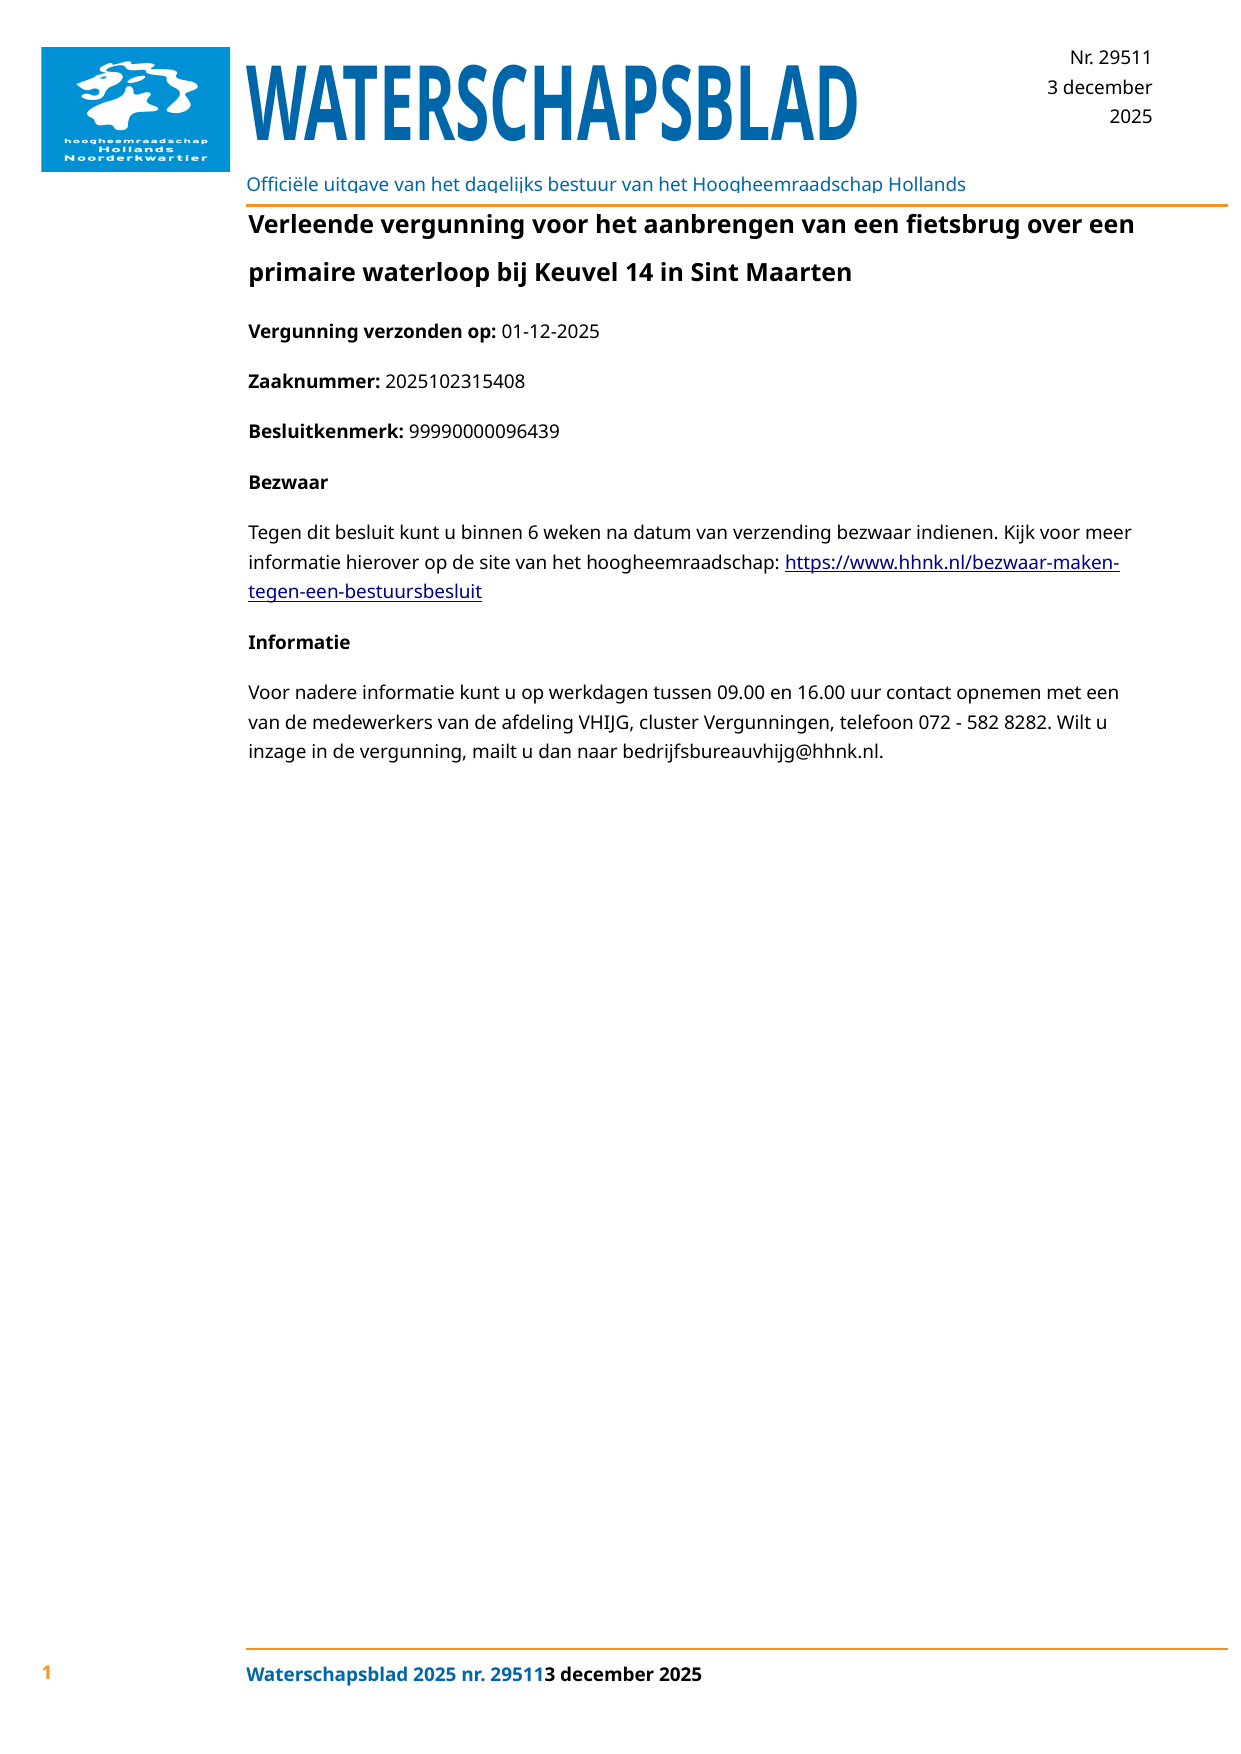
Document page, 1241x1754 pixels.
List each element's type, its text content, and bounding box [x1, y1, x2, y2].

picture [78, 64, 122, 99]
text Tegen dit besluit kunt u binnen 6 weken na datum van verzending bezwaar indienen. Kijk voor meer informatie hierover op de site van het hoogheemraadschap: https://www.hhnk.nl/bezwaar-maken-tegen-een-bestuursbesluit [248, 519, 1152, 604]
picture [118, 62, 197, 112]
text Informatie [248, 629, 1152, 655]
text Vergunning verzonden op: 01-12-2025 [248, 318, 1152, 344]
picture [88, 87, 157, 130]
text Zaaknummer: 2025102315408 [248, 368, 1152, 394]
text Verleende vergunning voor het aanbrengen van een fietsbrug over een primaire waterloop bij Keuvel 14 in Sint Maarten [248, 207, 1152, 288]
text Voor nadere informatie kunt u op werkdagen tussen 09.00 en 16.00 uur contact opnemen met een van de medewerkers van de afdeling VHIJG, cluster Vergunningen, telefoon 072 - 582 8282. Wilt u inzage in de vergunning, mailt u dan naar bedrijfsbureauvhijg@hhnk.nl. [248, 679, 1152, 764]
text Bezwaar [248, 469, 1152, 495]
picture [129, 76, 144, 82]
text Besluitkenmerk: 99990000096439 [248, 419, 1152, 444]
